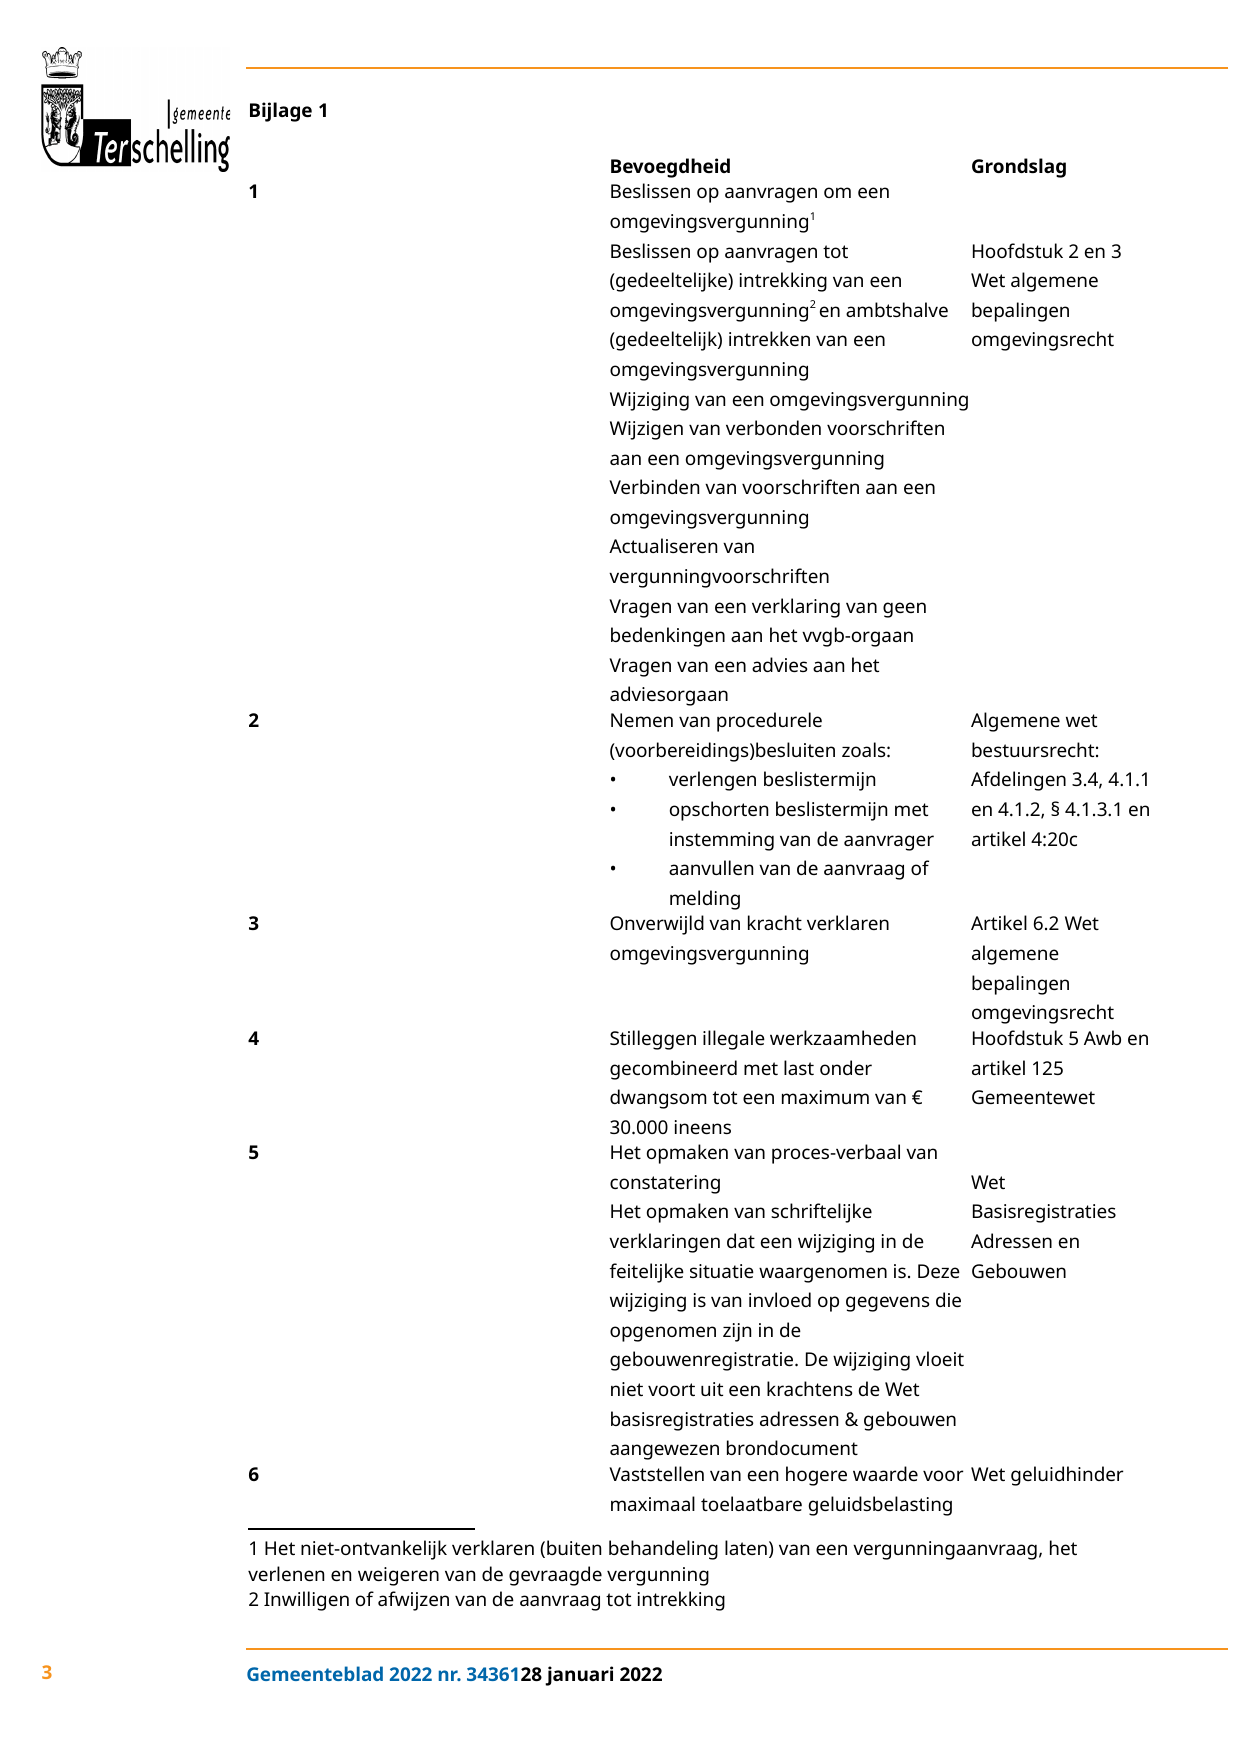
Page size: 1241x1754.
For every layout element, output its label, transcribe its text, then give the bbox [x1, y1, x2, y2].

table_cell Wet geluidhinder [971, 1461, 1152, 1516]
table_cell Hoofdstuk 5 Awb en artikel 125 Gemeentewet [971, 1025, 1152, 1139]
table_cell Onverwijld van kracht verklaren omgevingsvergunning [609, 911, 971, 1025]
table_header Bevoegdheid [609, 153, 971, 179]
table_cell Stilleggen illegale werkzaamheden gecombineerd met last onder dwangsom tot een maximum van € 30.000 ineens [609, 1025, 971, 1139]
table_cell Nemen van procedurele (voorbereidings)besluiten zoals: verlengen beslistermijn opschorten beslistermijn met instemming van de aanvrager aanvullen van de aanvraag of melding [609, 708, 971, 911]
table_header Grondslag [971, 153, 1152, 179]
table_cell Artikel 6.2 Wet algemene bepalingen omgevingsrecht [971, 911, 1152, 1025]
table_cell 3 [248, 911, 609, 1025]
table_cell 5 [248, 1140, 609, 1461]
table_header [248, 153, 609, 179]
table_cell 1 [248, 179, 609, 707]
table_cell Hoofdstuk 2 en 3 Wet algemene bepalingen omgevingsrecht [971, 179, 1152, 707]
picture [41, 47, 231, 172]
table_cell Het opmaken van proces-verbaal van constatering Het opmaken van schriftelijke verklaringen dat een wijziging in de feitelijke situatie waargenomen is. Deze wijziging is van invloed op gegevens die opgenomen zijn in de gebouwenregistratie. De wijziging vloeit niet voort uit een krachtens de Wet basisregistraties adressen & gebouwen aangewezen brondocument [609, 1140, 971, 1461]
table_cell 4 [248, 1025, 609, 1139]
table_cell 2 [248, 708, 609, 911]
table_cell Vaststellen van een hogere waarde voor maximaal toelaatbare geluidsbelasting [609, 1461, 971, 1516]
table_cell Beslissen op aanvragen om een omgevingsvergunning Beslissen op aanvragen tot (gedeeltelijke) intrekking van een omgevingsvergunningen ambtshalve (gedeeltelijk) intrekken van een omgevingsvergunning Wijziging van een omgevingsvergunning Wijzigen van verbonden voorschriften aan een omgevingsvergunning Verbinden van voorschriften aan een omgevingsvergunning Actualiseren van vergunningvoorschriften Vragen van een verklaring van geen bedenkingen aan het vvgb-orgaan Vragen van een advies aan het adviesorgaan [609, 179, 971, 707]
table_cell Wet Basisregistraties Adressen en Gebouwen [971, 1140, 1152, 1461]
table_cell 6 [248, 1461, 609, 1516]
table_cell Algemene wet bestuursrecht: Afdelingen 3.4, 4.1.1 en 4.1.2, § 4.1.3.1 en artikel 4:20c [971, 708, 1152, 911]
text Bijlage 1 [248, 95, 1152, 123]
